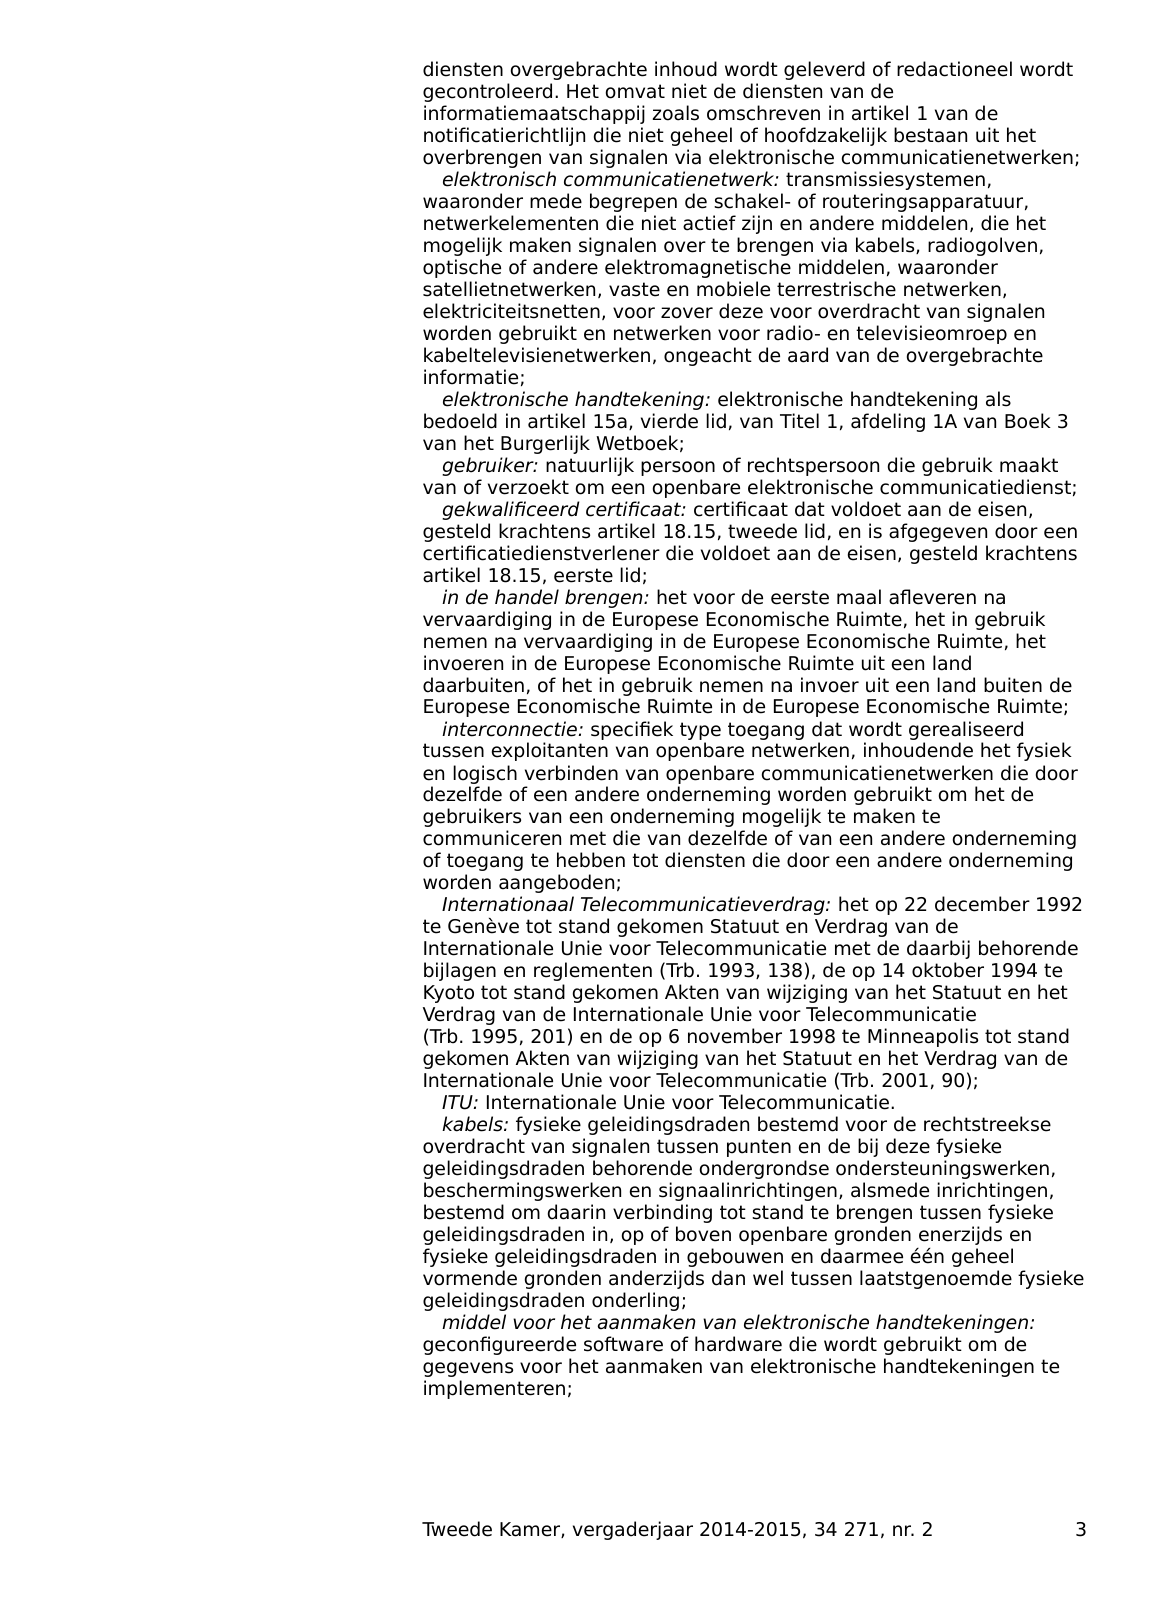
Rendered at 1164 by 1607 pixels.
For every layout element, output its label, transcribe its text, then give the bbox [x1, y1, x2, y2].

text interconnectie: specifiek type toegang dat wordt gerealiseerd tussen exploitanten van openbare netwerken, inhoudende het fysiek en logisch verbinden van openbare communicatienetwerken die door dezelfde of een andere onderneming worden gebruikt om het de gebruikers van een onderneming mogelijk te maken te communiceren met die van dezelfde of van een andere onderneming of toegang te hebben tot diensten die door een andere onderneming worden aangeboden; [422, 718, 1087, 894]
text in de handel brengen: het voor de eerste maal afleveren na vervaardiging in de Europese Economische Ruimte, het in gebruik nemen na vervaardiging in de Europese Economische Ruimte, het invoeren in de Europese Economische Ruimte uit een land daarbuiten, of het in gebruik nemen na invoer uit een land buiten de Europese Economische Ruimte in de Europese Economische Ruimte; [422, 587, 1087, 718]
text elektronische handtekening: elektronische handtekening als bedoeld in artikel 15a, vierde lid, van Titel 1, afdeling 1A van Boek 3 van het Burgerlijk Wetboek; [422, 389, 1087, 455]
text Internationaal Telecommunicatieverdrag: het op 22 december 1992 te Genève tot stand gekomen Statuut en Verdrag van de Internationale Unie voor Telecommunicatie met de daarbij behorende bijlagen en reglementen (Trb. 1993, 138), de op 14 oktober 1994 te Kyoto tot stand gekomen Akten van wijziging van het Statuut en het Verdrag van de Internationale Unie voor Telecommunicatie (Trb. 1995, 201) en de op 6 november 1998 te Minneapolis tot stand gekomen Akten van wijziging van het Statuut en het Verdrag van de Internationale Unie voor Telecommunicatie (Trb. 2001, 90); [422, 894, 1087, 1092]
text middel voor het aanmaken van elektronische handtekeningen: geconfigureerde software of hardware die wordt gebruikt om de gegevens voor het aanmaken van elektronische handtekeningen te implementeren; [422, 1312, 1087, 1400]
text -diensten overgebrachte inhoud wordt geleverd of redactioneel wordt gecontroleerd. Het omvat niet de diensten van de informatiemaatschappij zoals omschreven in artikel 1 van de notificatierichtlijn die niet geheel of hoofdzakelijk bestaan uit het overbrengen van signalen via elektronische communicatienetwerken; [422, 59, 1087, 169]
text gebruiker: natuurlijk persoon of rechtspersoon die gebruik maakt van of verzoekt om een openbare elektronische communicatiedienst; [422, 455, 1087, 499]
text gekwalificeerd certificaat: certificaat dat voldoet aan de eisen, gesteld krachtens artikel 18.15, tweede lid, en is afgegeven door een certificatiedienstverlener die voldoet aan de eisen, gesteld krachtens artikel 18.15, eerste lid; [422, 499, 1087, 587]
text elektronisch communicatienetwerk: transmissiesystemen, waaronder mede begrepen de schakel- of routeringsapparatuur, netwerkelementen die niet actief zijn en andere middelen, die het mogelijk maken signalen over te brengen via kabels, radiogolven, optische of andere elektromagnetische middelen, waaronder satellietnetwerken, vaste en mobiele terrestrische netwerken, elektriciteitsnetten, voor zover deze voor overdracht van signalen worden gebruikt en netwerken voor radio- en televisieomroep en kabeltelevisienetwerken, ongeacht de aard van de overgebrachte informatie; [422, 169, 1087, 389]
text ITU: Internationale Unie voor Telecommunicatie. [422, 1092, 1087, 1114]
text kabels: fysieke geleidingsdraden bestemd voor de rechtstreekse overdracht van signalen tussen punten en de bij deze fysieke geleidingsdraden behorende ondergrondse ondersteuningswerken, beschermingswerken en signaalinrichtingen, alsmede inrichtingen, bestemd om daarin verbinding tot stand te brengen tussen fysieke geleidingsdraden in, op of boven openbare gronden enerzijds en fysieke geleidingsdraden in gebouwen en daarmee één geheel vormende gronden anderzijds dan wel tussen laatstgenoemde fysieke geleidingsdraden onderling; [422, 1114, 1087, 1312]
